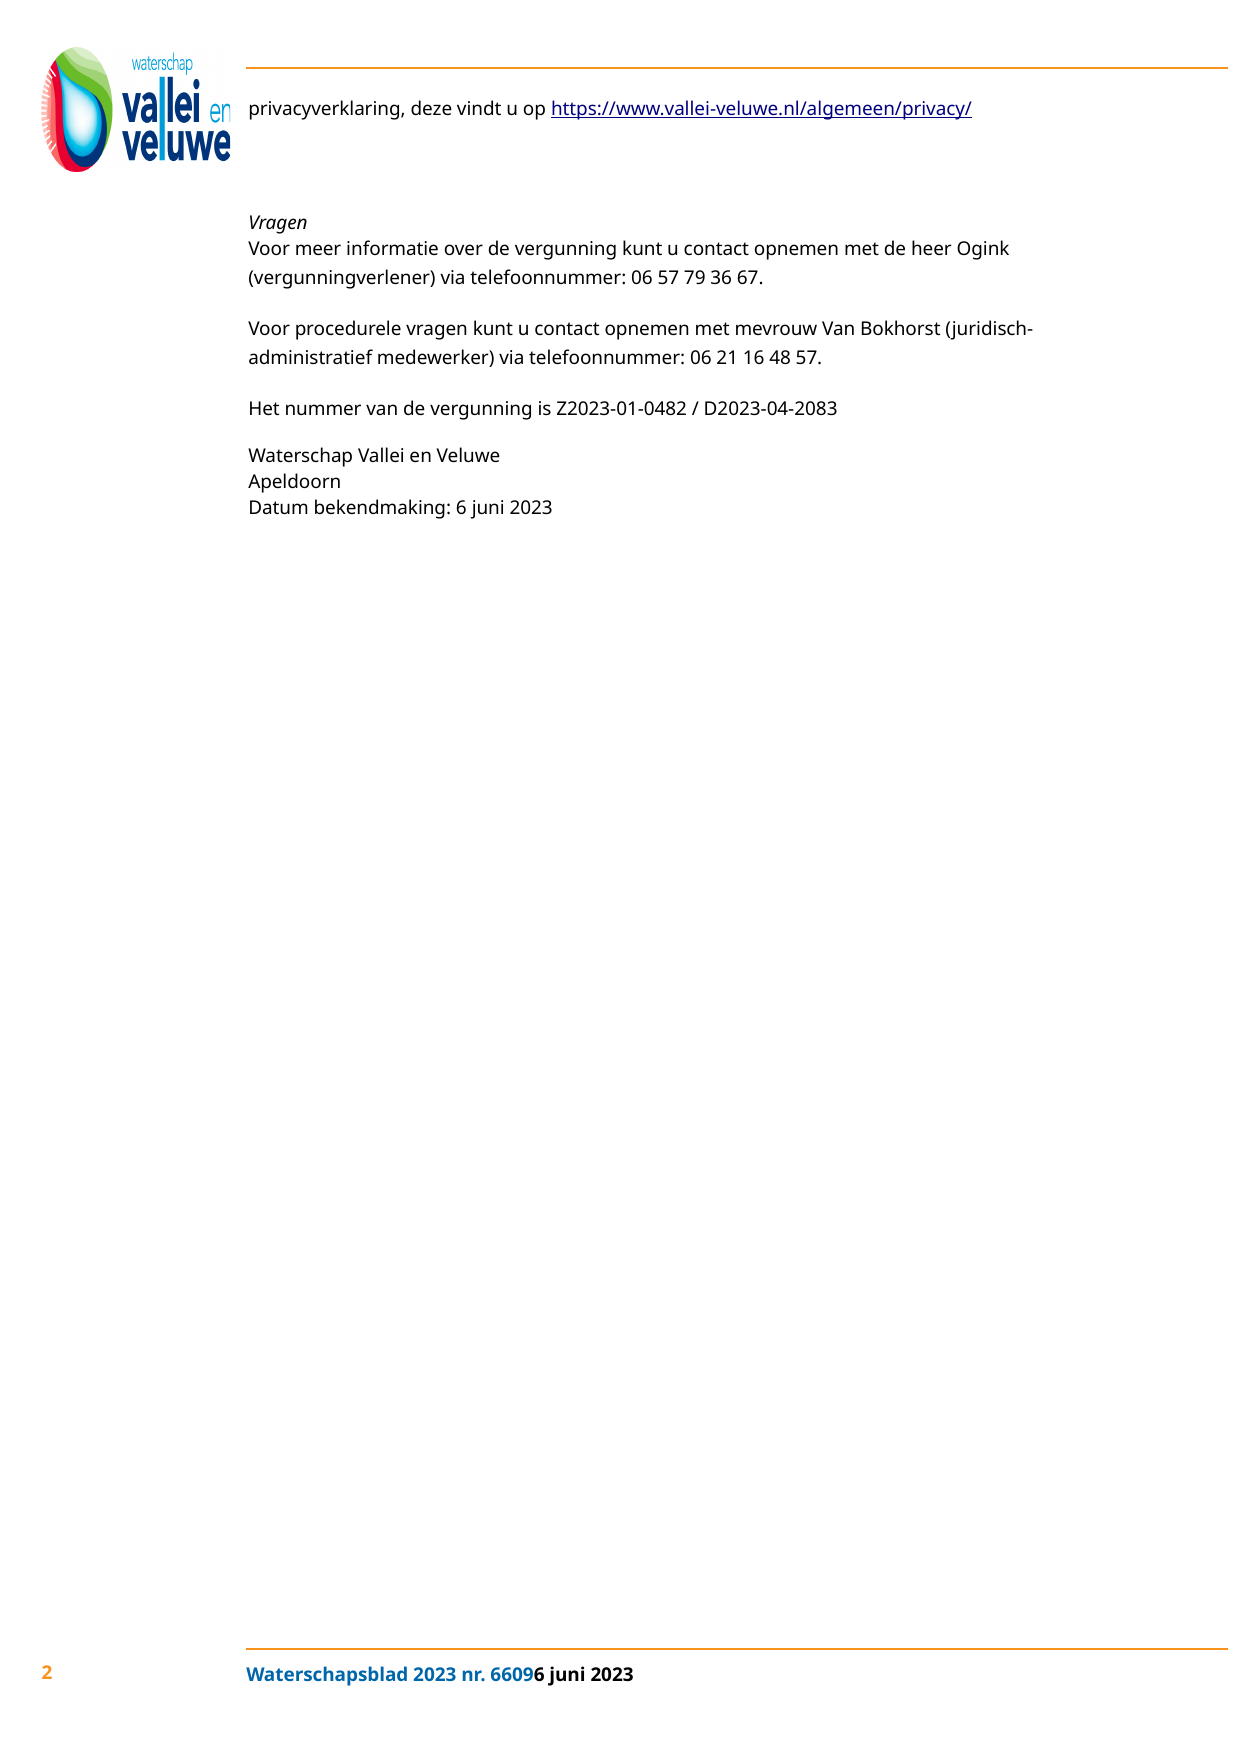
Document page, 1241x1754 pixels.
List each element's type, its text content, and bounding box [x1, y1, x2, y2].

text Vragen [248, 209, 1152, 235]
text Voor procedurele vragen kunt u contact opnemen met mevrouw Van Bokhorst (juridisch-administratief medewerker) via telefoonnummer: 06 21 16 48 57. [248, 315, 1152, 370]
text privacyverklaring, deze vindt u op https://www.vallei-veluwe.nl/algemeen/privacy/ [248, 95, 1152, 121]
text Waterschap Vallei en Veluwe [248, 443, 1152, 468]
text Apeldoorn [248, 468, 1152, 494]
text Datum bekendmaking: 6 juni 2023 [248, 494, 1152, 520]
picture [41, 47, 231, 172]
text Het nummer van de vergunning is Z2023-01-0482 / D2023-04-2083 [248, 395, 1152, 421]
text Voor meer informatie over de vergunning kunt u contact opnemen met de heer Ogink (vergunningverlener) via telefoonnummer: 06 57 79 36 67. [248, 235, 1152, 290]
